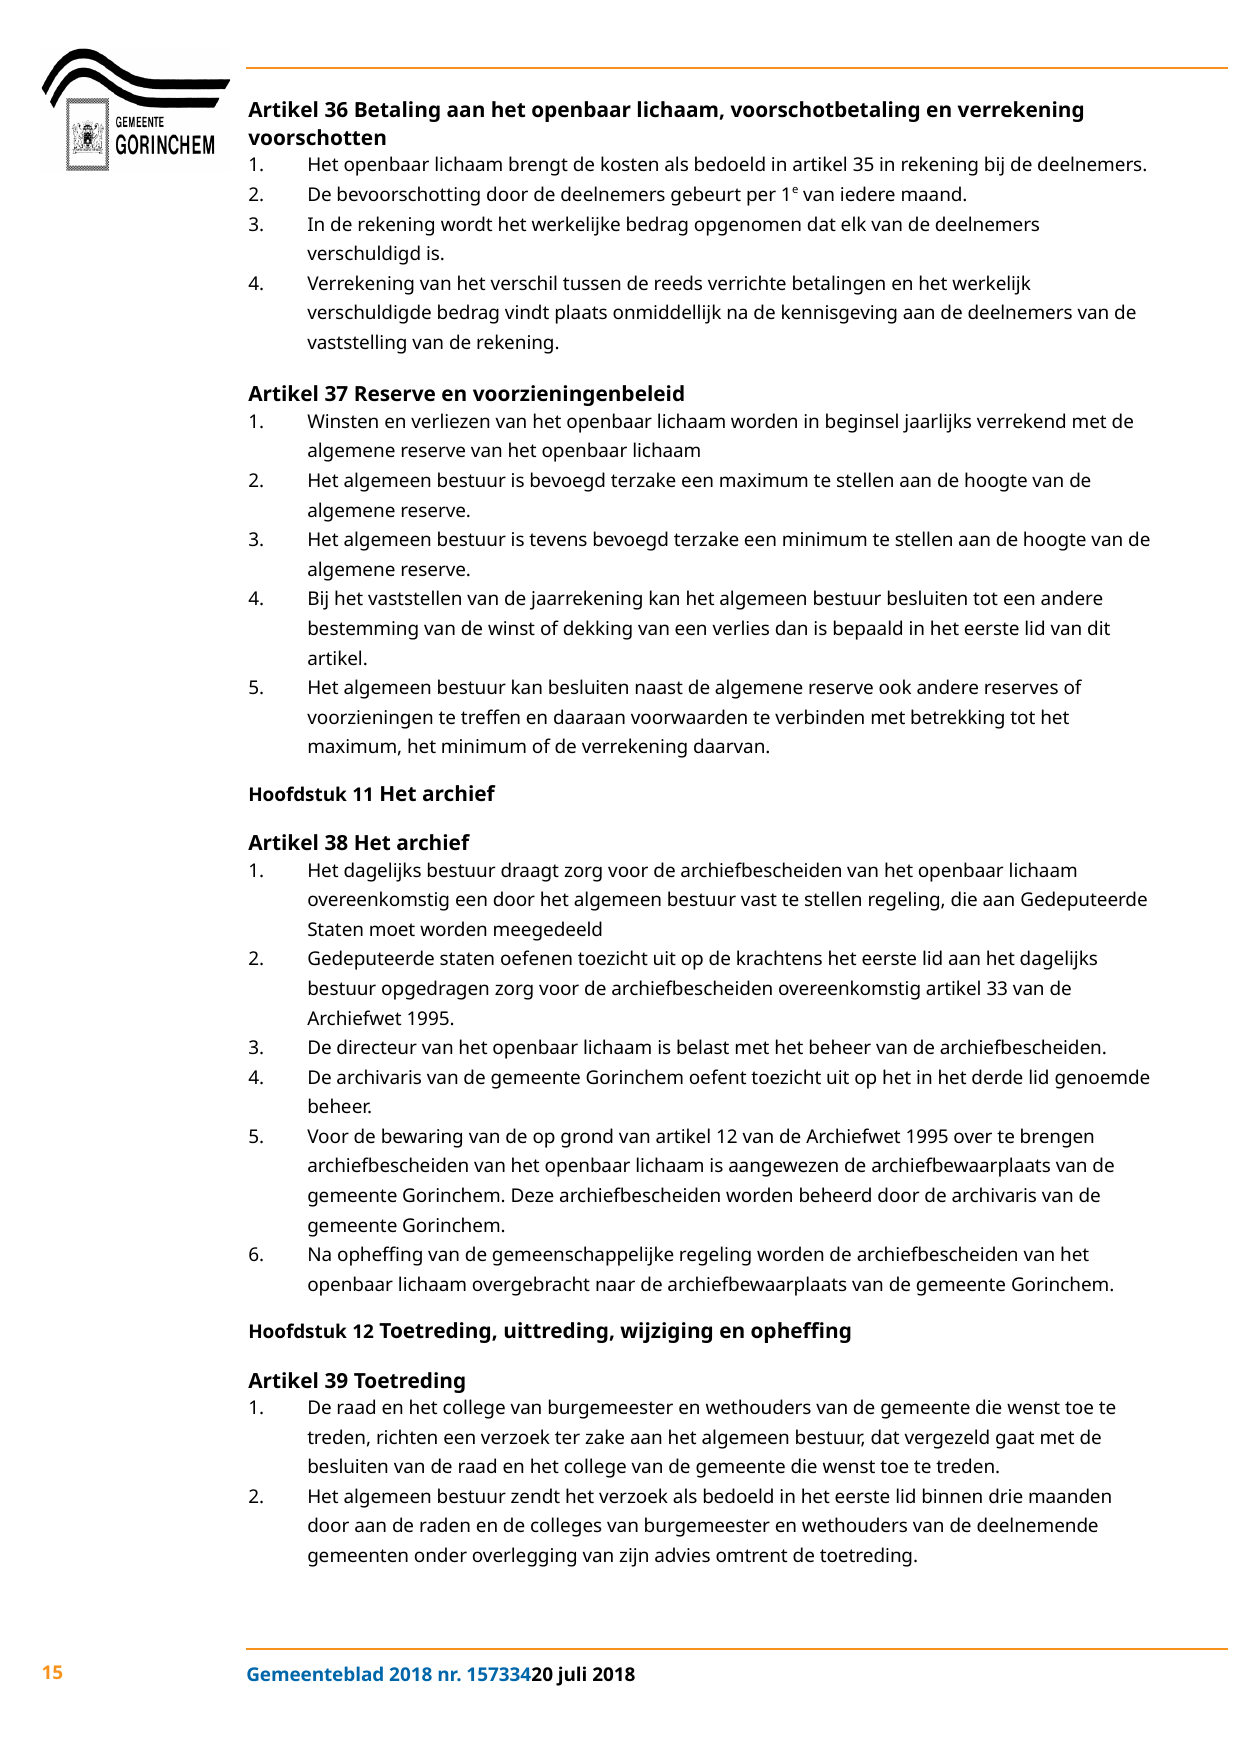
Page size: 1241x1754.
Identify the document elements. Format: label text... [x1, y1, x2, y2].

list Bij het vaststellen van de jaarrekening kan het algemeen bestuur besluiten tot een andere bestemming van de winst of dekking van een verlies dan is bepaald in het eerste lid van dit artikel. [248, 586, 1152, 670]
list De archivaris van de gemeente Gorinchem oefent toezicht uit op het in het derde lid genoemde beheer. [248, 1064, 1152, 1119]
list Het algemeen bestuur zendt het verzoek als bedoeld in het eerste lid binnen drie maanden door aan de raden en de colleges van burgemeester en wethouders van de deelnemende gemeenten onder overlegging van zijn advies omtrent de toetreding. [248, 1483, 1152, 1568]
text Artikel 38 Het archief [248, 828, 1152, 857]
list De bevoorschotting door de deelnemers gebeurt per 1e van iedere maand. [248, 181, 1152, 207]
picture [41, 47, 231, 172]
list Winsten en verliezen van het openbaar lichaam worden in beginsel jaarlijks verrekend met de algemene reserve van het openbaar lichaam [248, 408, 1152, 463]
text Artikel 36 Betaling aan het openbaar lichaam, voorschotbetaling en verrekening voorschotten [248, 95, 1152, 152]
list De raad en het college van burgemeester en wethouders van de gemeente die wenst toe te treden, richten een verzoek ter zake aan het algemeen bestuur, dat vergezeld gaat met de besluiten van de raad en het college van de gemeente die wenst toe te treden. [248, 1394, 1152, 1479]
list Het algemeen bestuur is bevoegd terzake een maximum te stellen aan de hoogte van de algemene reserve. [248, 467, 1152, 522]
list Het openbaar lichaam brengt de kosten als bedoeld in artikel 35 in rekening bij de deelnemers. [248, 152, 1152, 177]
text Hoofdstuk 11 Het archief [248, 779, 1152, 807]
list Na opheffing van de gemeenschappelijke regeling worden de archiefbescheiden van het openbaar lichaam overgebracht naar de archiefbewaarplaats van de gemeente Gorinchem. [248, 1241, 1152, 1297]
text Artikel 37 Reserve en voorzieningenbeleid [248, 379, 1152, 408]
list Het algemeen bestuur kan besluiten naast de algemene reserve ook andere reserves of voorzieningen te treffen en daaraan voorwaarden te verbinden met betrekking tot het maximum, het minimum of de verrekening daarvan. [248, 674, 1152, 759]
list De directeur van het openbaar lichaam is belast met het beheer van de archiefbescheiden. [248, 1034, 1152, 1060]
list Verrekening van het verschil tussen de reeds verrichte betalingen en het werkelijk verschuldigde bedrag vindt plaats onmiddellijk na de kennisgeving aan de deelnemers van de vaststelling van de rekening. [248, 270, 1152, 355]
list In de rekening wordt het werkelijke bedrag opgenomen dat elk van de deelnemers verschuldigd is. [248, 211, 1152, 266]
list Het dagelijks bestuur draagt zorg voor de archiefbescheiden van het openbaar lichaam overeenkomstig een door het algemeen bestuur vast te stellen regeling, die aan Gedeputeerde Staten moet worden meegedeeld [248, 857, 1152, 942]
text Hoofdstuk 12 Toetreding, uittreding, wijziging en opheffing [248, 1317, 1152, 1345]
text Artikel 39 Toetreding [248, 1366, 1152, 1394]
list Gedeputeerde staten oefenen toezicht uit op de krachtens het eerste lid aan het dagelijks bestuur opgedragen zorg voor de archiefbescheiden overeenkomstig artikel 33 van de Archiefwet 1995. [248, 946, 1152, 1030]
list Voor de bewaring van de op grond van artikel 12 van de Archiefwet 1995 over te brengen archiefbescheiden van het openbaar lichaam is aangewezen de archiefbewaarplaats van de gemeente Gorinchem. Deze archiefbescheiden worden beheerd door de archivaris van de gemeente Gorinchem. [248, 1123, 1152, 1237]
list Het algemeen bestuur is tevens bevoegd terzake een minimum te stellen aan de hoogte van de algemene reserve. [248, 526, 1152, 582]
